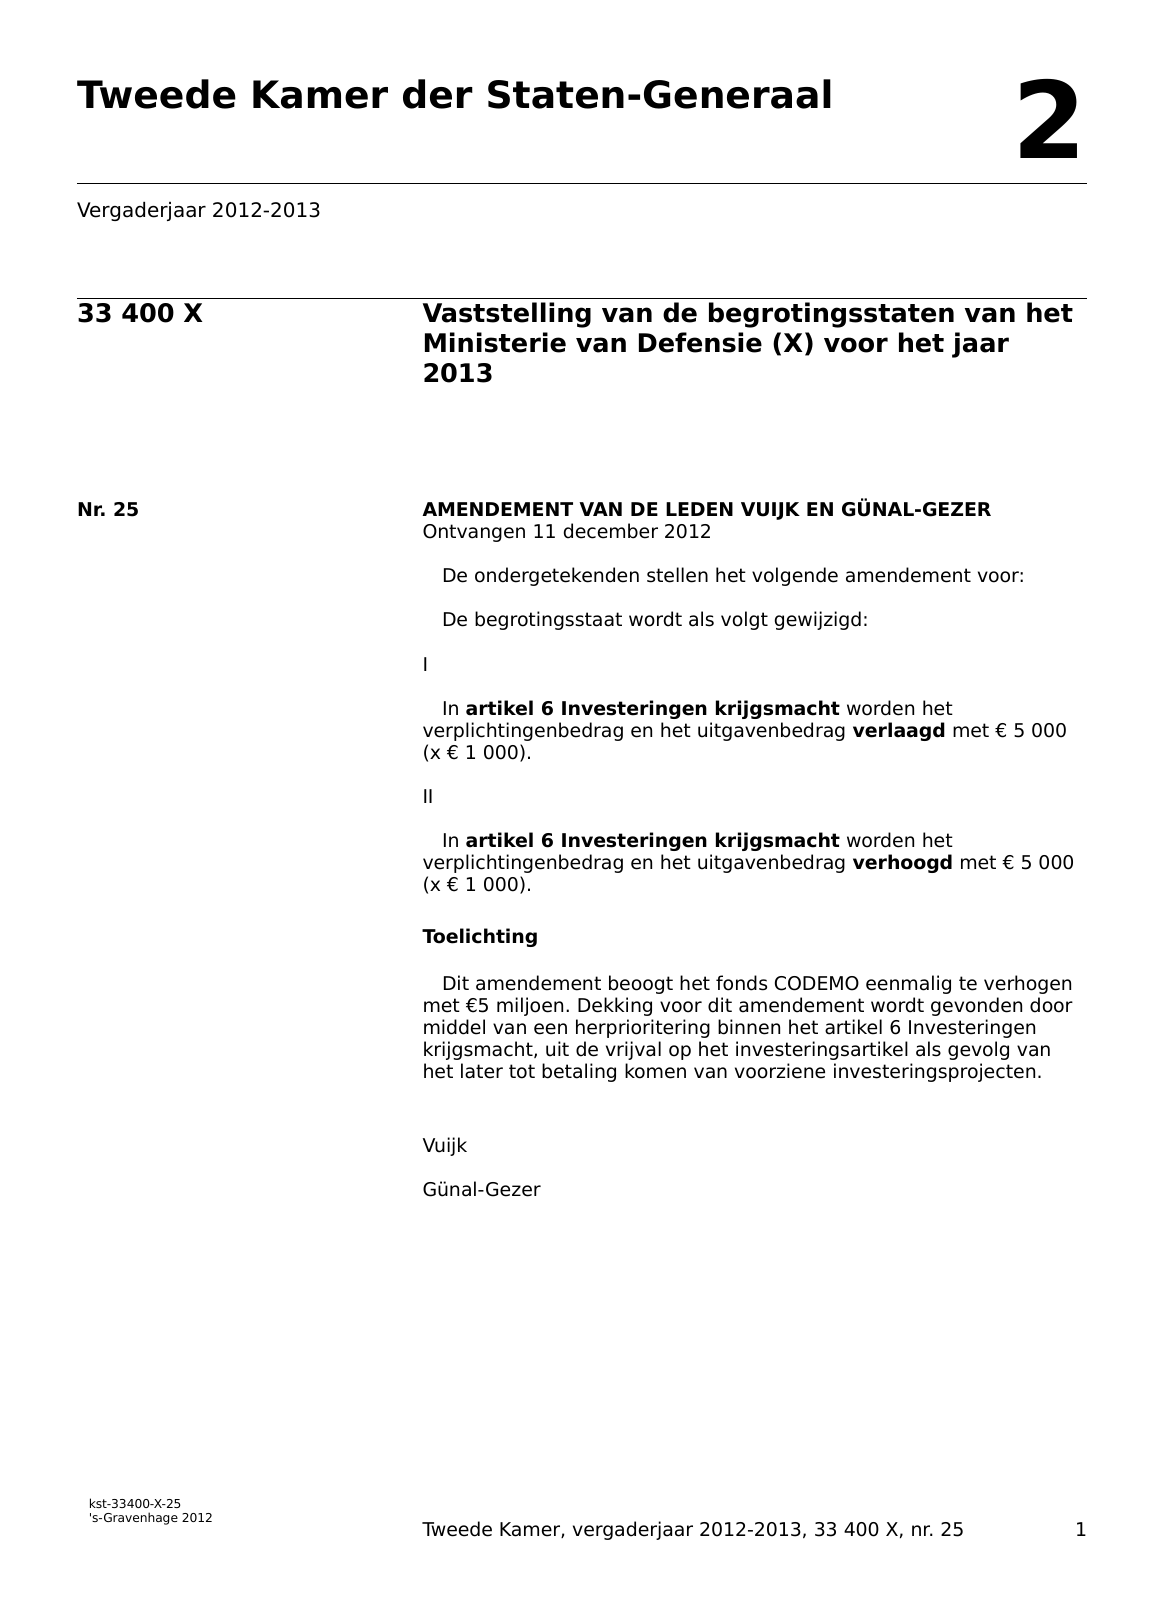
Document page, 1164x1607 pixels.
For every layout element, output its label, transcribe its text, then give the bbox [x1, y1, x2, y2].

text I [422, 653, 1087, 676]
table_cell Vergaderjaar 2012-2013 [77, 184, 1087, 298]
table_header Tweede Kamer der Staten-Generaal [77, 59, 886, 183]
text De begrotingsstaat wordt als volgt gewijzigd: [422, 609, 1087, 631]
text In artikel 6 Investeringen krijgsmacht worden het verplichtingenbedrag en het uitgavenbedrag verlaagd met € 5 000 (x € 1 000). [422, 698, 1087, 764]
text Ontvangen 11 december 2012 [422, 521, 1087, 543]
text 's-Gravenhage 2012 [88, 1511, 323, 1525]
text II [422, 786, 1087, 808]
subtitle Toelichting [422, 926, 1087, 948]
subtitle Nr. 25 AMENDEMENT VAN DE LEDEN VUIJK EN GÜNAL-GEZER [77, 499, 1087, 521]
text De ondergetekenden stellen het volgende amendement voor: [422, 565, 1087, 587]
text Vuijk Günal-Gezer [422, 1113, 1087, 1201]
text In artikel 6 Investeringen krijgsmacht worden het verplichtingenbedrag en het uitgavenbedrag verhoogd met € 5 000 (x € 1 000). [422, 830, 1087, 896]
text Dit amendement beoogt het fonds CODEMO eenmalig te verhogen met €5 miljoen. Dekking voor dit amendement wordt gevonden door middel van een herprioritering binnen het artikel 6 Investeringen krijgsmacht, uit de vrijval op het investeringsartikel als gevolg van het later tot betaling komen van voorziene investeringsprojecten. [422, 973, 1087, 1083]
text kst-33400-X-25 [88, 1497, 323, 1511]
subtitle 33 400 X Vaststelling van de begrotingsstaten van het Ministerie van Defensie (X) voor het jaar 2013 [77, 299, 1087, 388]
table_header 2 [886, 59, 1087, 183]
